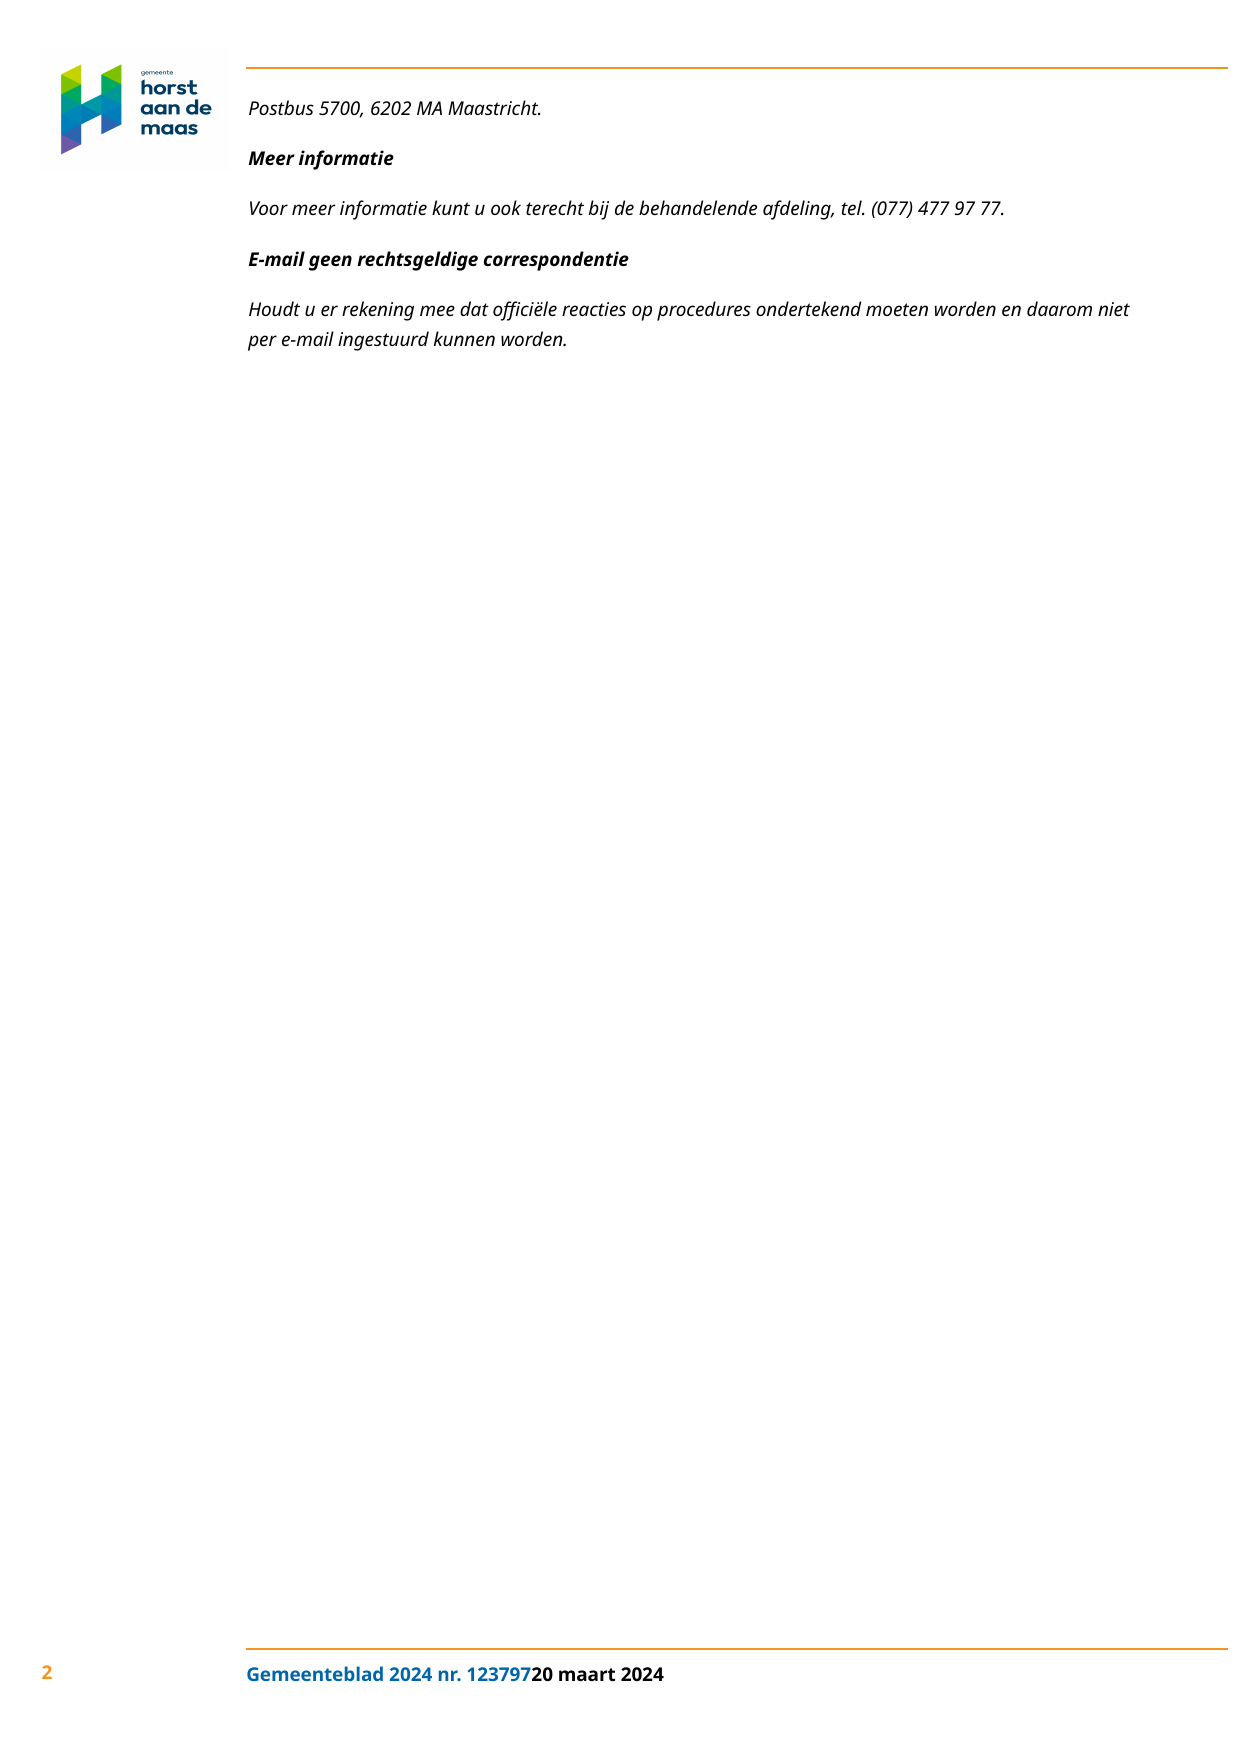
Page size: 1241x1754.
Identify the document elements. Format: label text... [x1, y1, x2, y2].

text Meer informatie [248, 145, 1152, 171]
text Voor meer informatie kunt u ook terecht bij de behandelende afdeling, tel. (077) 477 97 77. [248, 196, 1152, 221]
picture [41, 47, 231, 172]
text Houdt u er rekening mee dat officiële reacties op procedures ondertekend moeten worden en daarom niet per e-mail ingestuurd kunnen worden. [248, 296, 1152, 352]
text Postbus 5700, 6202 MA Maastricht. [248, 95, 1152, 121]
text E-mail geen rechtsgeldige correspondentie [248, 246, 1152, 272]
